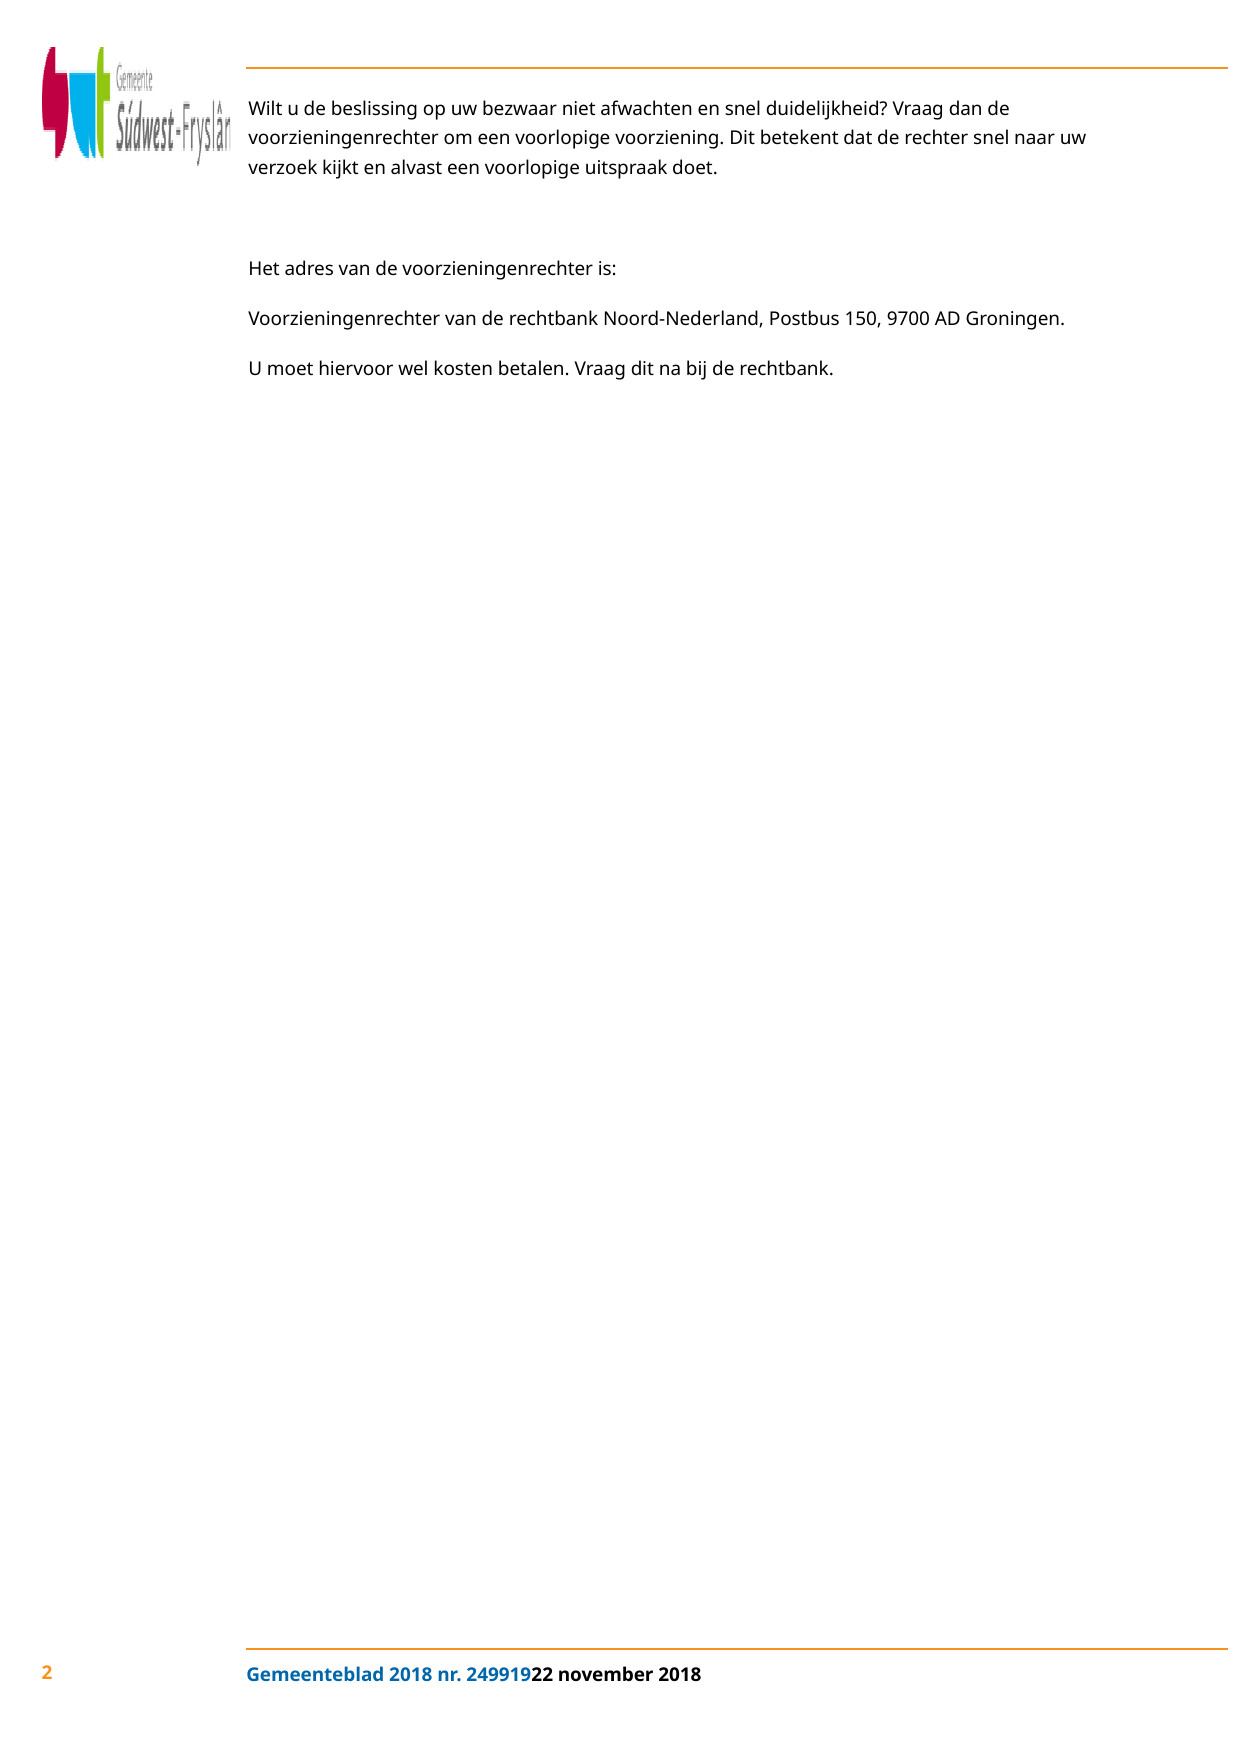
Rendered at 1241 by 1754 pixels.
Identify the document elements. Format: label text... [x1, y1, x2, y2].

text Wilt u de beslissing op uw bezwaar niet afwachten en snel duidelijkheid? Vraag dan de voorzieningenrechter om een voorlopige voorziening. Dit betekent dat de rechter snel naar uw verzoek kijkt en alvast een voorlopige uitspraak doet. [248, 95, 1152, 180]
text Voorzieningenrechter van de rechtbank Noord-Nederland, Postbus 150, 9700 AD Groningen. [248, 305, 1152, 331]
text U moet hiervoor wel kosten betalen. Vraag dit na bij de rechtbank. [248, 356, 1152, 381]
picture [41, 47, 231, 172]
text Het adres van de voorzieningenrechter is: [248, 255, 1152, 281]
